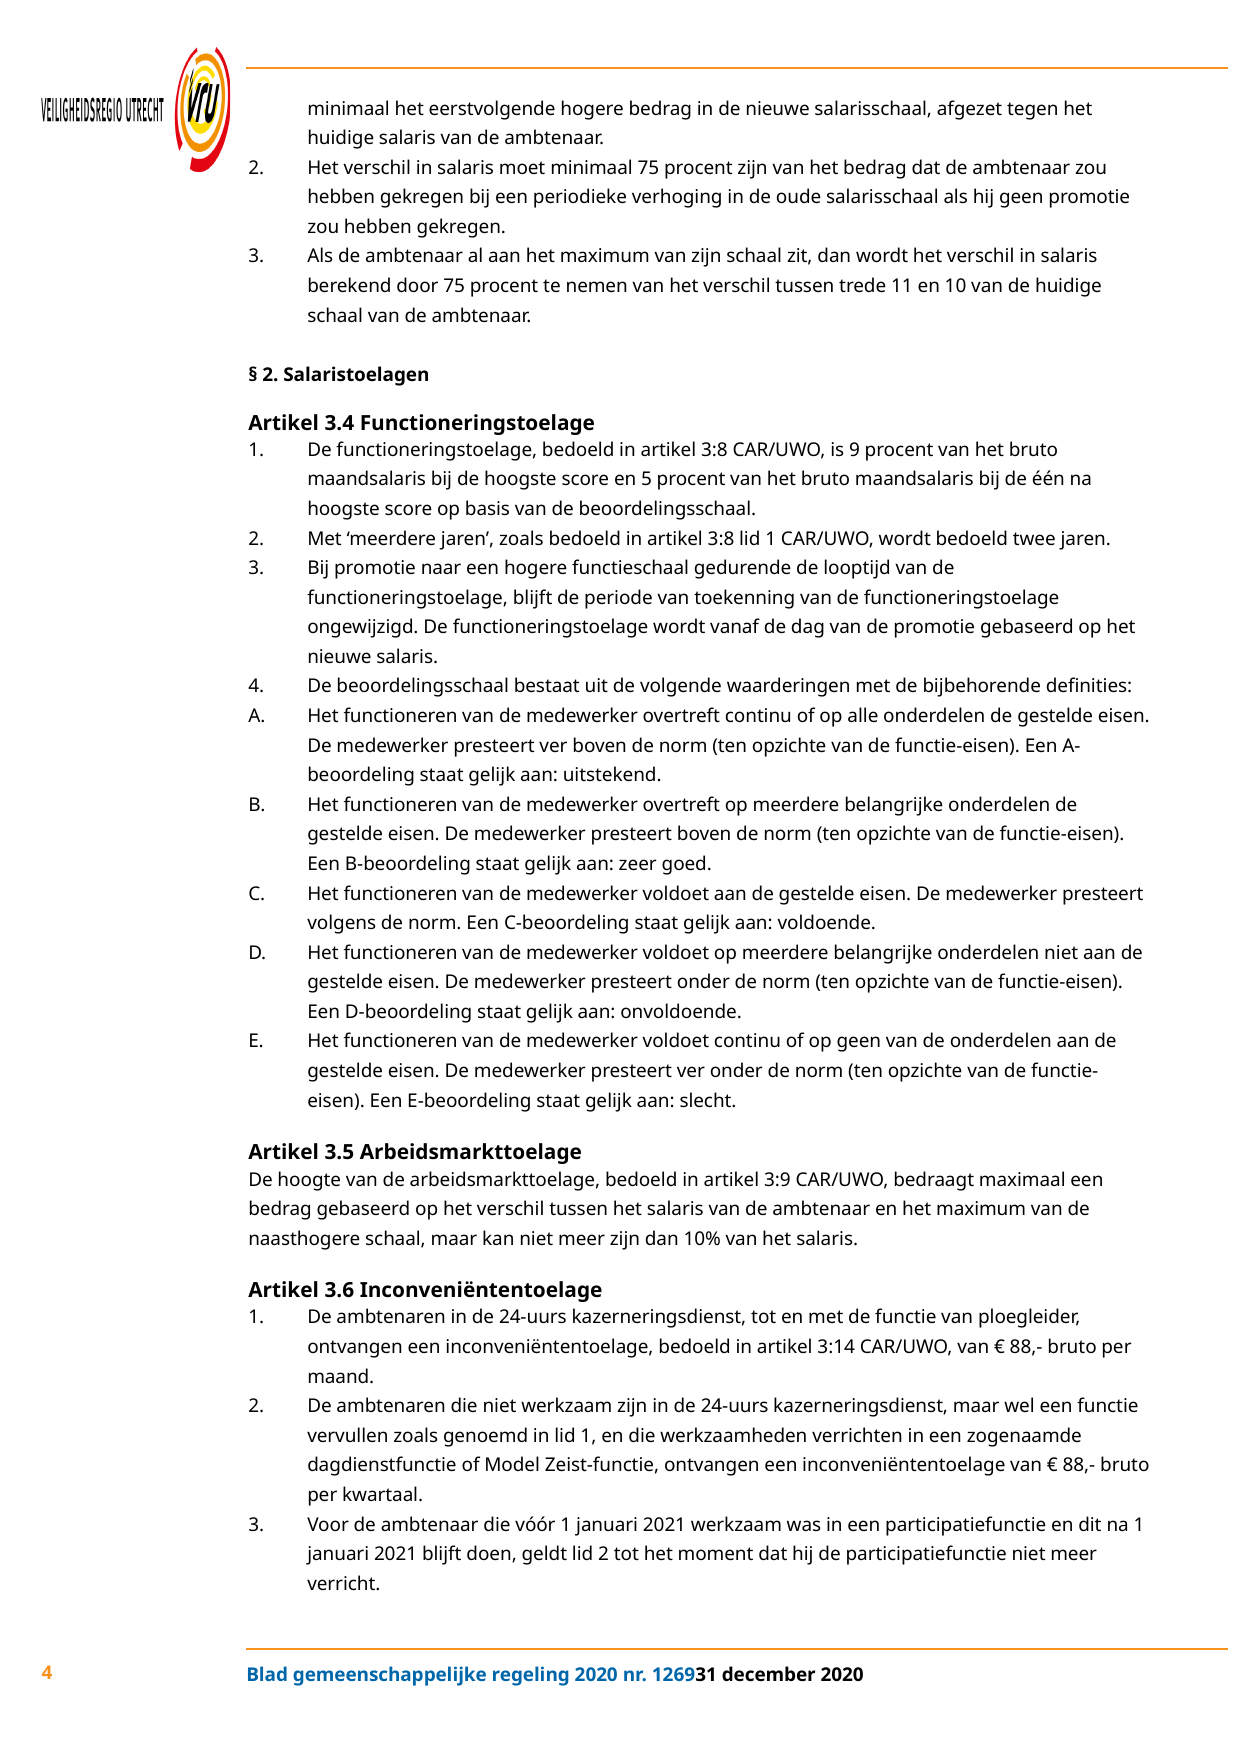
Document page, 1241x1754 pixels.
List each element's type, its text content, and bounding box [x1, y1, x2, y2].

text Artikel 3.4 Functioneringstoelage [248, 408, 1152, 436]
list De functioneringstoelage, bedoeld in artikel 3:8 CAR/UWO, is 9 procent van het bruto maandsalaris bij de hoogste score en 5 procent van het bruto maandsalaris bij de één na hoogste score op basis van de beoordelingsschaal. [248, 436, 1152, 521]
text Artikel 3.5 Arbeidsmarkttoelage [248, 1137, 1152, 1166]
text De hoogte van de arbeidsmarkttoelage, bedoeld in artikel 3:9 CAR/UWO, bedraagt maximaal een bedrag gebaseerd op het verschil tussen het salaris van de ambtenaar en het maximum van de naasthogere schaal, maar kan niet meer zijn dan 10% van het salaris. [248, 1166, 1152, 1251]
list De ambtenaren in de 24-uurs kazerneringsdienst, tot en met de functie van ploegleider, ontvangen een inconveniëntentoelage, bedoeld in artikel 3:14 CAR/UWO, van € 88,- bruto per maand. [248, 1304, 1152, 1389]
list Als de ambtenaar al aan het maximum van zijn schaal zit, dan wordt het verschil in salaris berekend door 75 procent te nemen van het verschil tussen trede 11 en 10 van de huidige schaal van de ambtenaar. [248, 243, 1152, 328]
list Het functioneren van de medewerker overtreft continu of op alle onderdelen de gestelde eisen. De medewerker presteert ver boven de norm (ten opzichte van de functie-eisen). Een A-beoordeling staat gelijk aan: uitstekend. [248, 702, 1152, 787]
list Het functioneren van de medewerker voldoet continu of op geen van de onderdelen aan de gestelde eisen. De medewerker presteert ver onder de norm (ten opzichte van de functie-eisen). Een E-beoordeling staat gelijk aan: slecht. [248, 1028, 1152, 1113]
list minimaal het eerstvolgende hogere bedrag in de nieuwe salarisschaal, afgezet tegen het huidige salaris van de ambtenaar. [248, 95, 1152, 150]
list Bij promotie naar een hogere functieschaal gedurende de looptijd van de functioneringstoelage, blijft de periode van toekenning van de functioneringstoelage ongewijzigd. De functioneringstoelage wordt vanaf de dag van de promotie gebaseerd op het nieuwe salaris. [248, 554, 1152, 669]
list Het verschil in salaris moet minimaal 75 procent zijn van het bedrag dat de ambtenaar zou hebben gekregen bij een periodieke verhoging in de oude salarisschaal als hij geen promotie zou hebben gekregen. [248, 154, 1152, 239]
text § 2. Salaristoelagen [248, 361, 1152, 387]
text Artikel 3.6 Inconveniëntentoelage [248, 1275, 1152, 1304]
list De ambtenaren die niet werkzaam zijn in de 24-uurs kazerneringsdienst, maar wel een functie vervullen zoals genoemd in lid 1, en die werkzaamheden verrichten in een zogenaamde dagdienstfunctie of Model Zeist-functie, ontvangen een inconveniëntentoelage van € 88,- bruto per kwartaal. [248, 1392, 1152, 1507]
list Het functioneren van de medewerker voldoet aan de gestelde eisen. De medewerker presteert volgens de norm. Een C-beoordeling staat gelijk aan: voldoende. [248, 880, 1152, 935]
list Voor de ambtenaar die vóór 1 januari 2021 werkzaam was in een participatiefunctie en dit na 1 januari 2021 blijft doen, geldt lid 2 tot het moment dat hij de participatiefunctie niet meer verricht. [248, 1511, 1152, 1596]
list Het functioneren van de medewerker overtreft op meerdere belangrijke onderdelen de gestelde eisen. De medewerker presteert boven de norm (ten opzichte van de functie-eisen). Een B-beoordeling staat gelijk aan: zeer goed. [248, 791, 1152, 876]
list Het functioneren van de medewerker voldoet op meerdere belangrijke onderdelen niet aan de gestelde eisen. De medewerker presteert onder de norm (ten opzichte van de functie-eisen). Een D-beoordeling staat gelijk aan: onvoldoende. [248, 939, 1152, 1024]
list Met ‘meerdere jaren’, zoals bedoeld in artikel 3:8 lid 1 CAR/UWO, wordt bedoeld twee jaren. [248, 525, 1152, 551]
list De beoordelingsschaal bestaat uit de volgende waarderingen met de bijbehorende definities: [248, 673, 1152, 698]
picture [41, 47, 231, 172]
